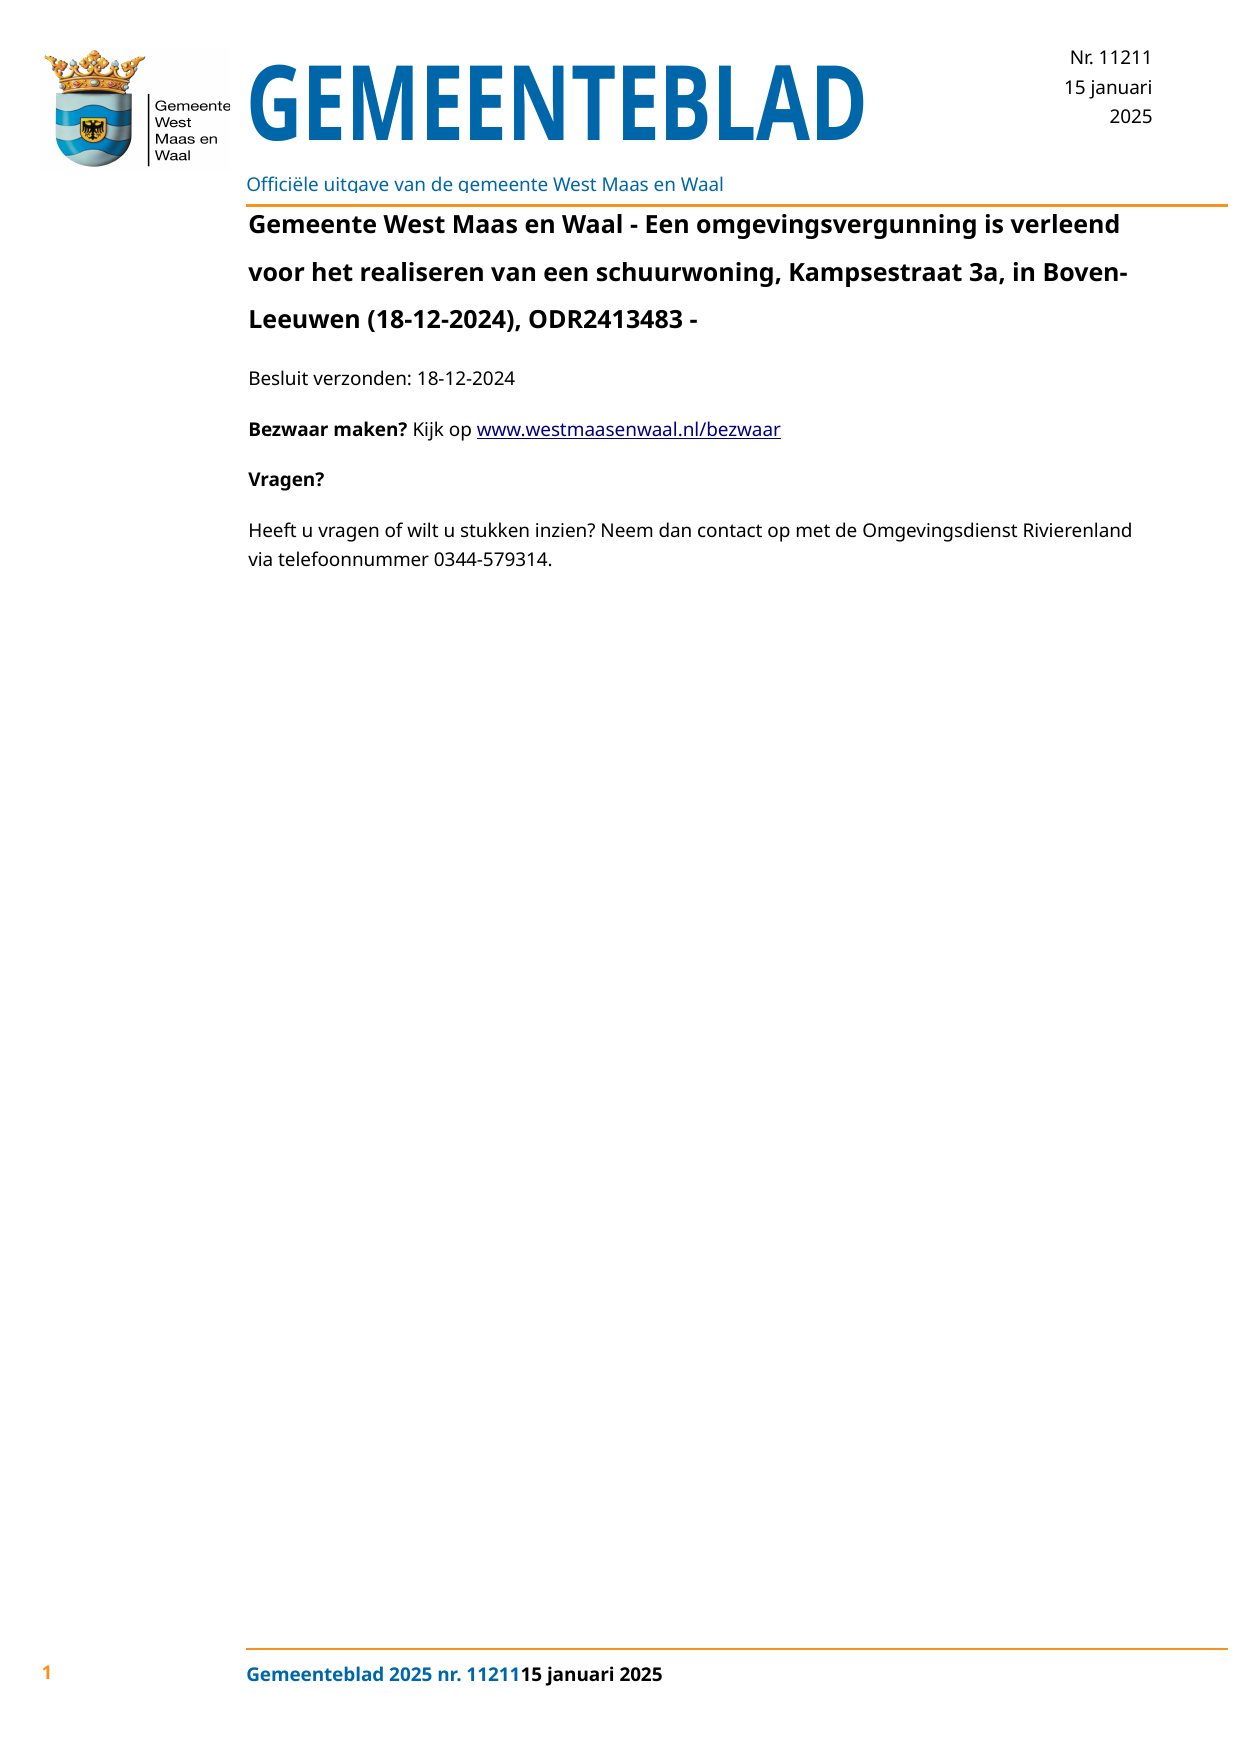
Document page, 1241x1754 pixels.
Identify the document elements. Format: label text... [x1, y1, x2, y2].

text Bezwaar maken? Kijk op www.westmaasenwaal.nl/bezwaar [248, 416, 1152, 442]
text Gemeente West Maas en Waal - Een omgevingsvergunning is verleend voor het realiseren van een schuurwoning, Kampsestraat 3a, in Boven-Leeuwen (18-12-2024), ODR2413483 - [248, 207, 1152, 336]
picture [41, 47, 231, 172]
text Besluit verzonden: 18-12-2024 [248, 366, 1152, 391]
text Heeft u vragen of wilt u stukken inzien? Neem dan contact op met de Omgevingsdienst Rivierenland via telefoonnummer 0344-579314. [248, 517, 1152, 572]
text Vragen? [248, 466, 1152, 492]
